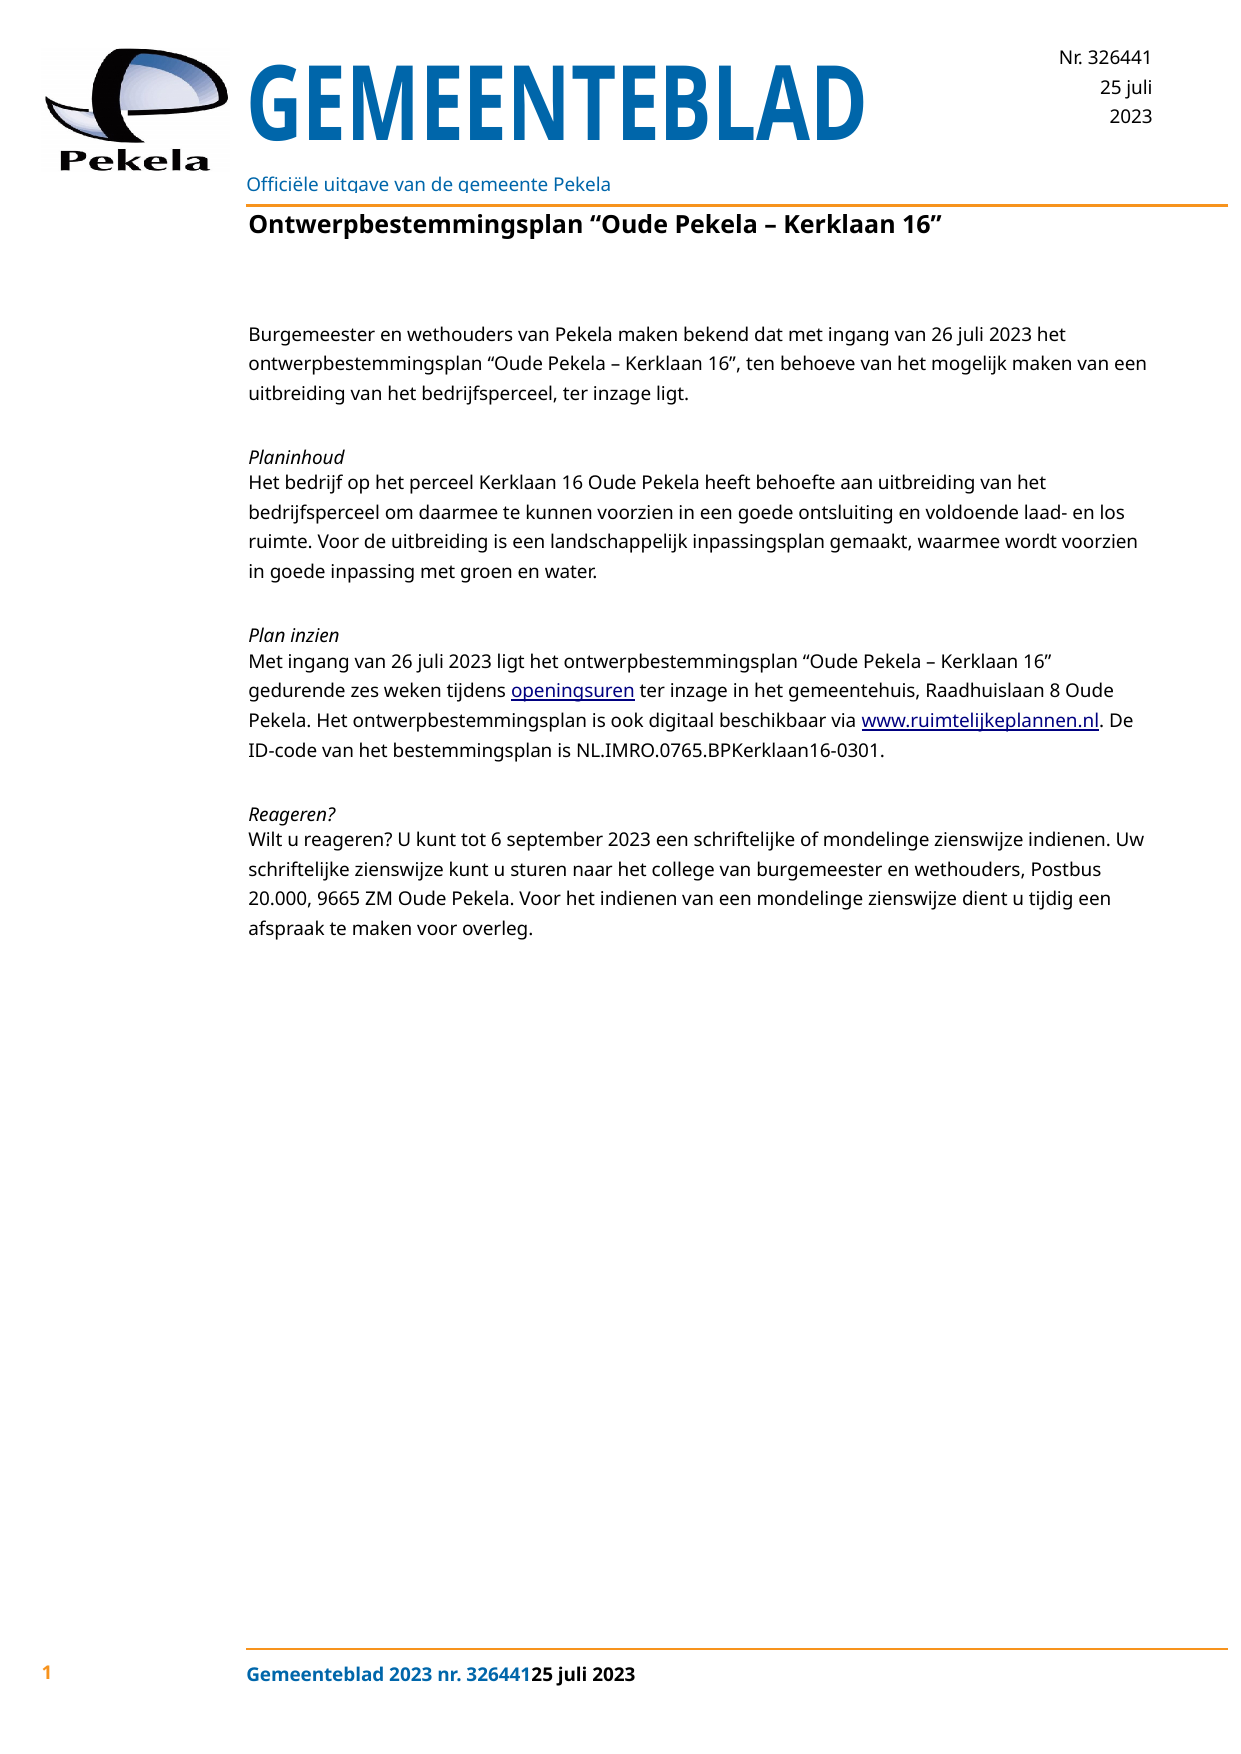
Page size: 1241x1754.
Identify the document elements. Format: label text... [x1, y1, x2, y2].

text Ontwerpbestemmingsplan “Oude Pekela – Kerklaan 16” [248, 207, 1152, 241]
text Wilt u reageren? U kunt tot 6 september 2023 een schriftelijke of mondelinge zienswijze indienen. Uw schriftelijke zienswijze kunt u sturen naar het college van burgemeester en wethouders, Postbus 20.000, 9665 ZM Oude Pekela. Voor het indienen van een mondelinge zienswijze dient u tijdig een afspraak te maken voor overleg. [248, 826, 1152, 941]
picture [41, 47, 231, 172]
text Met ingang van 26 juli 2023 ligt het ontwerpbestemmingsplan “Oude Pekela – Kerklaan 16” gedurende zes weken tijdens openingsuren ter inzage in het gemeentehuis, Raadhuislaan 8 Oude Pekela. Het ontwerpbestemmingsplan is ook digitaal beschikbaar via www.ruimtelijkeplannen.nl. De ID-code van het bestemmingsplan is NL.IMRO.0765.BPKerklaan16-0301. [248, 648, 1152, 762]
text Planinhoud [248, 444, 1152, 469]
text Plan inzien [248, 622, 1152, 648]
text Het bedrijf op het perceel Kerklaan 16 Oude Pekela heeft behoefte aan uitbreiding van het bedrijfsperceel om daarmee te kunnen voorzien in een goede ontsluiting en voldoende laad- en los ruimte. Voor de uitbreiding is een landschappelijk inpassingsplan gemaakt, waarmee wordt voorzien in goede inpassing met groen en water. [248, 469, 1152, 584]
text Reageren? [248, 801, 1152, 826]
text Burgemeester en wethouders van Pekela maken bekend dat met ingang van 26 juli 2023 het ontwerpbestemmingsplan “Oude Pekela – Kerklaan 16”, ten behoeve van het mogelijk maken van een uitbreiding van het bedrijfsperceel, ter inzage ligt. [248, 321, 1152, 406]
